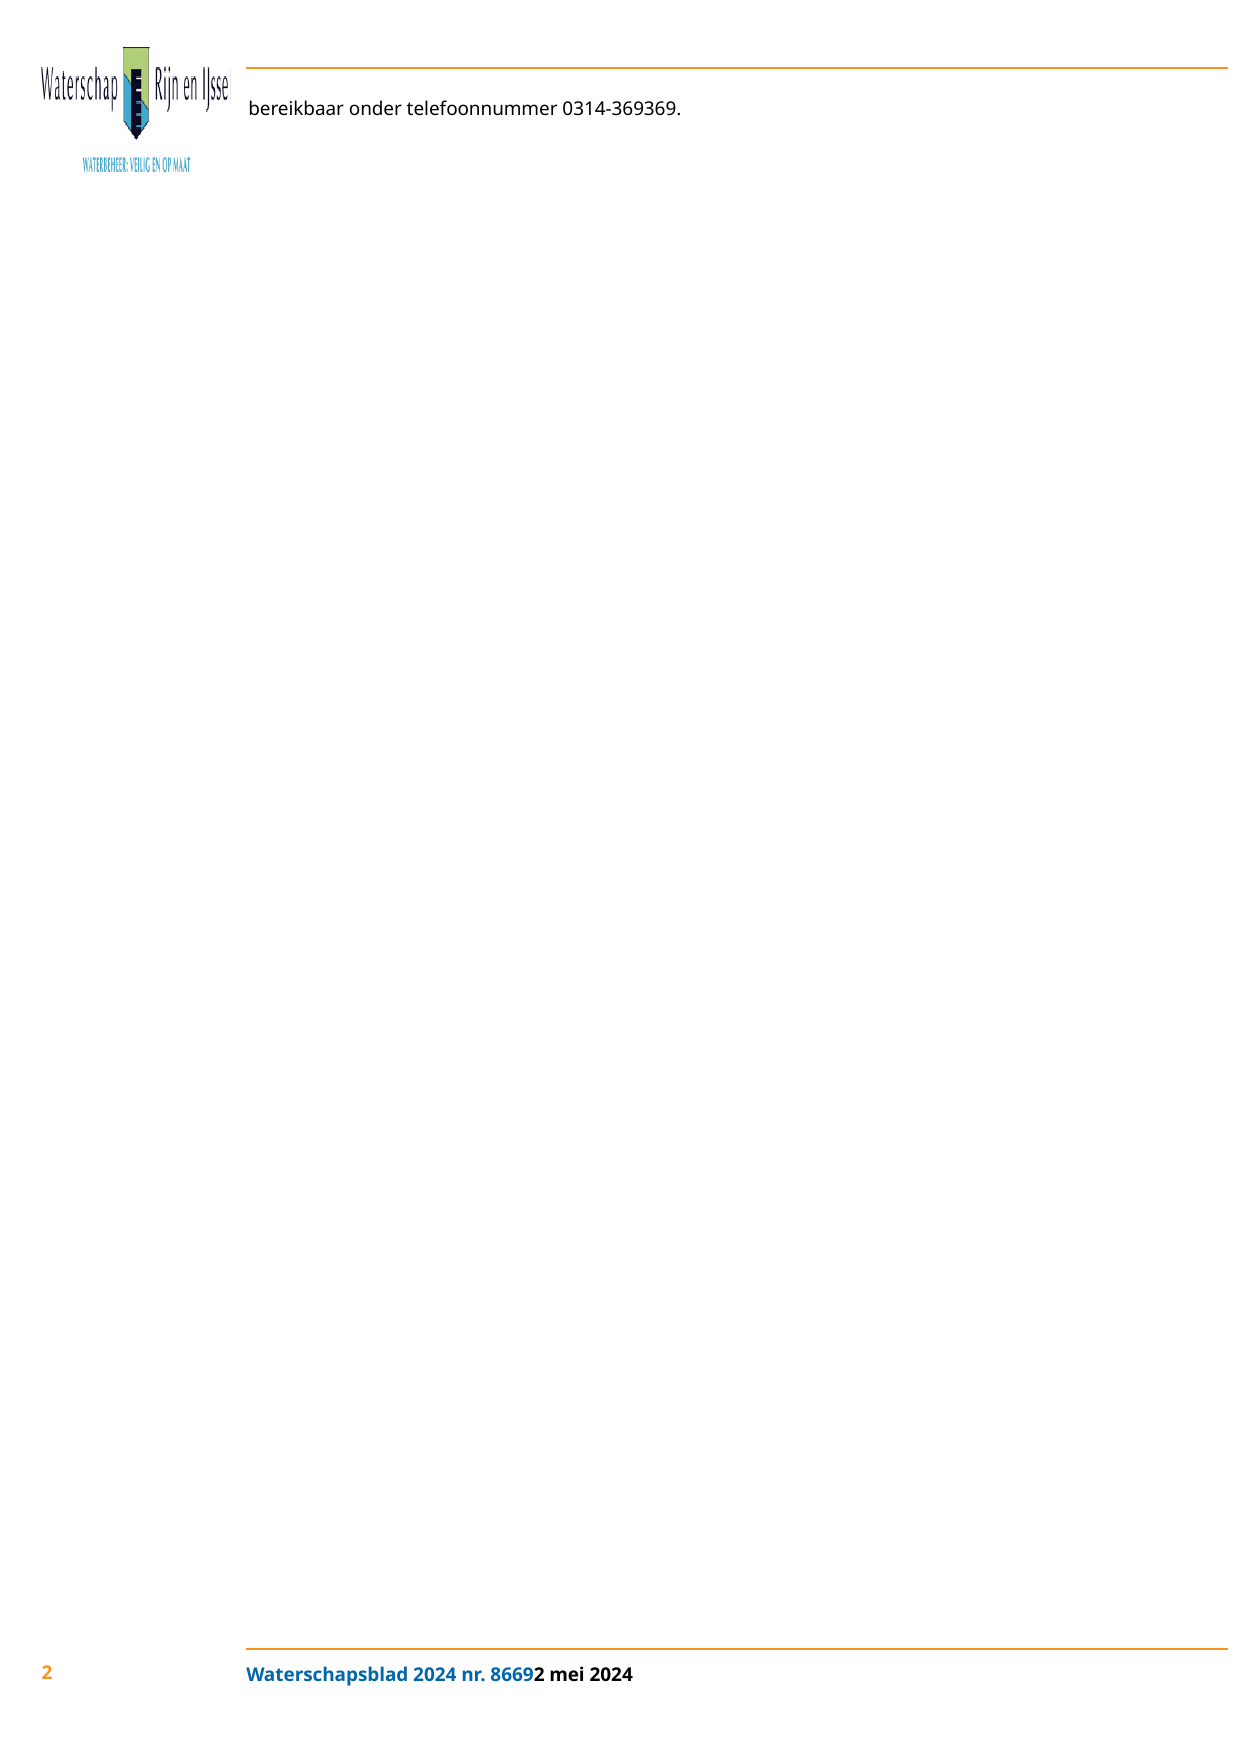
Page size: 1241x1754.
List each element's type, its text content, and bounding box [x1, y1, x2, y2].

text bereikbaar onder telefoonnummer 0314-369369. [248, 95, 1152, 121]
picture [41, 47, 231, 172]
